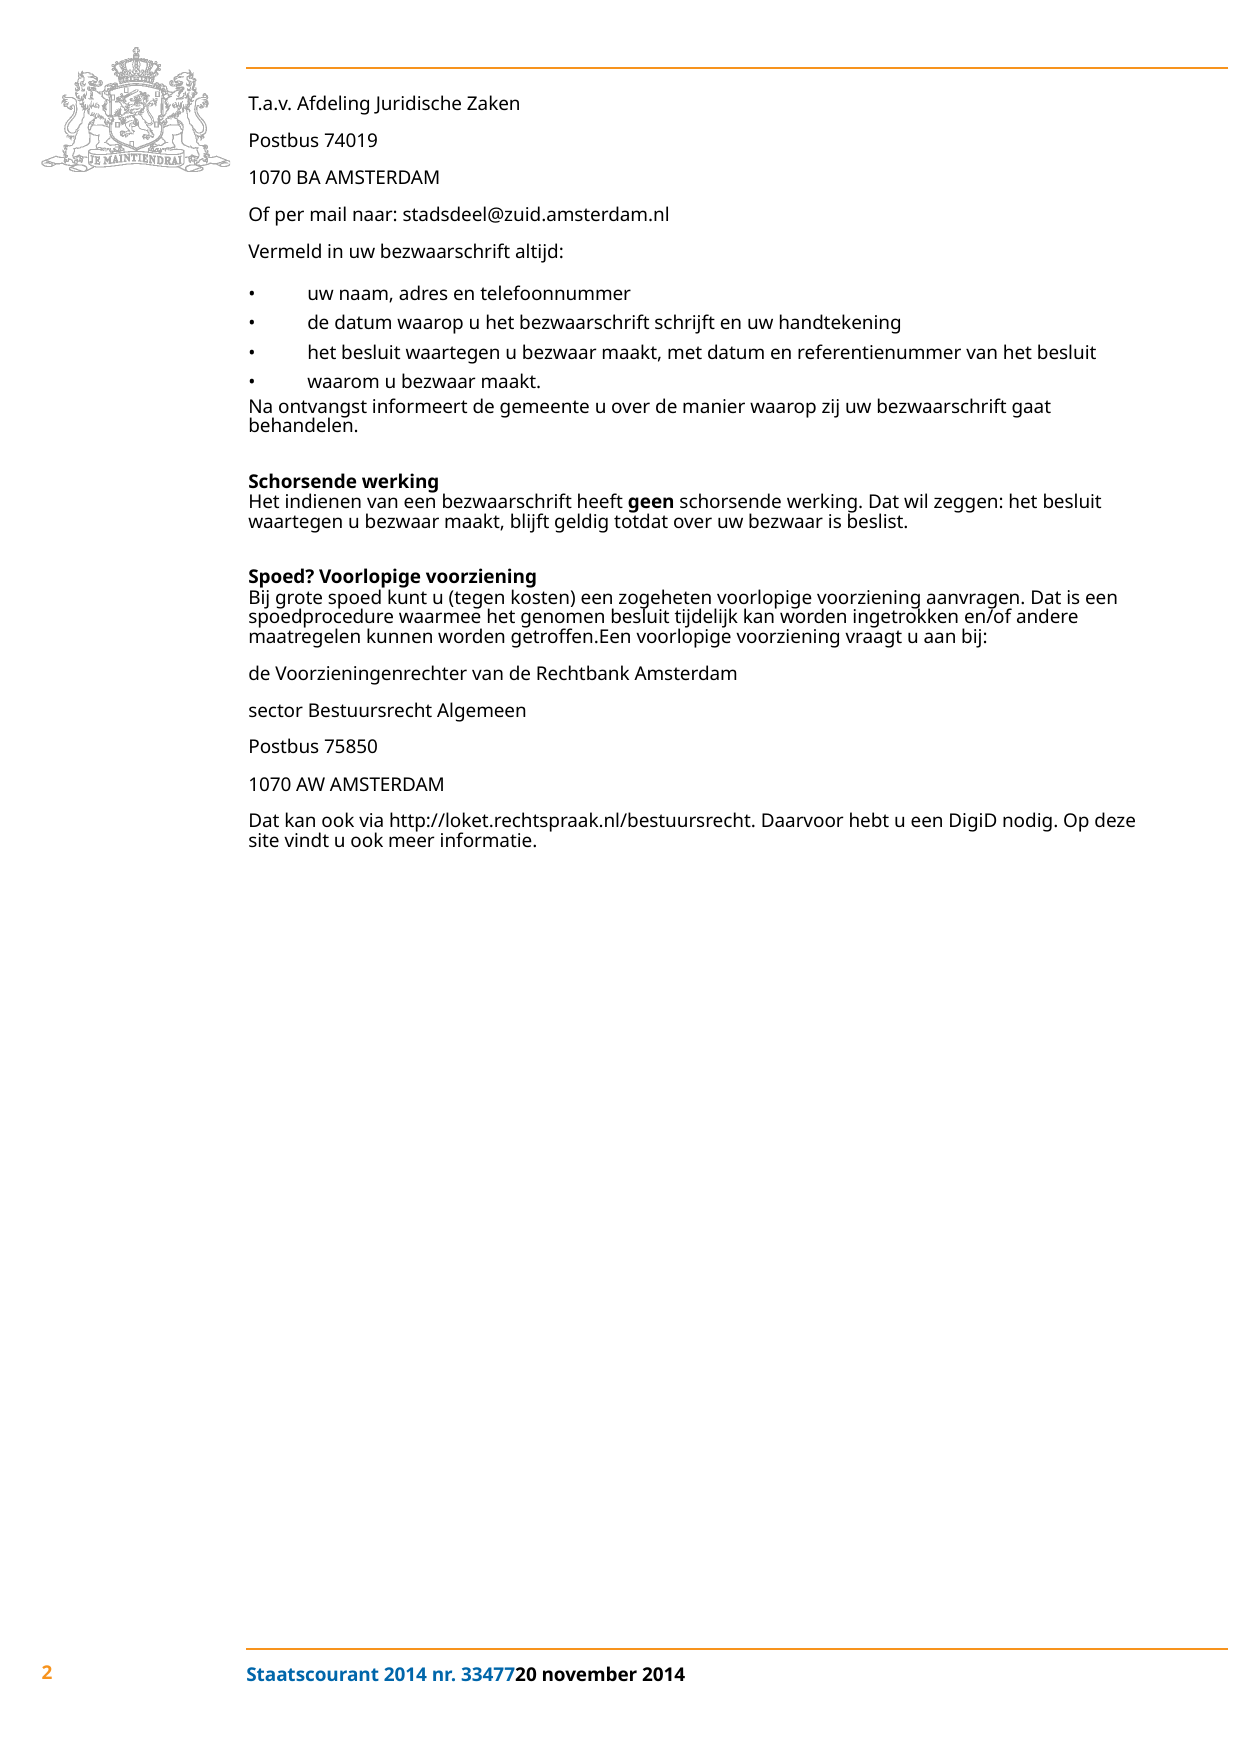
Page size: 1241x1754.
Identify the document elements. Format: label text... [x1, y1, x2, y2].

text Postbus 74019 [248, 132, 1152, 151]
list waarom u bezwaar maakt. [248, 368, 1152, 394]
text Schorsende werking [248, 468, 1152, 493]
text 1070 BA AMSTERDAM [248, 169, 1152, 188]
text Na ontvangst informeert de gemeente u over de manier waarop zij uw bezwaarschrift gaat behandelen. [248, 398, 1152, 437]
text Spoed? Voorlopige voorziening [248, 563, 1152, 589]
text Of per mail naar: stadsdeel@zuid.amsterdam.nl [248, 206, 1152, 225]
text T.a.v. Afdeling Juridische Zaken [248, 95, 1152, 114]
list de datum waarop u het bezwaarschrift schrijft en uw handtekening [248, 309, 1152, 335]
text sector Bestuursrecht Algemeen [248, 702, 1152, 721]
text Postbus 75850 [248, 738, 1152, 758]
text Het indienen van een bezwaarschrift heeft geen schorsende werking. Dat wil zeggen: het besluit waartegen u bezwaar maakt, blijft geldig totdat over uw bezwaar is beslist. [248, 493, 1152, 532]
text Vermeld in uw bezwaarschrift altijd: [248, 243, 1152, 262]
list uw naam, adres en telefoonnummer [248, 280, 1152, 305]
text Bij grote spoed kunt u (tegen kosten) een zogeheten voorlopige voorziening aanvragen. Dat is een spoedprocedure waarmee het genomen besluit tijdelijk kan worden ingetrokken en/of andere maatregelen kunnen worden getroffen.Een voorlopige voorziening vraagt u aan bij: [248, 589, 1152, 647]
list het besluit waartegen u bezwaar maakt, met datum en referentienummer van het besluit [248, 339, 1152, 364]
text de Voorzieningenrechter van de Rechtbank Amsterdam [248, 664, 1152, 684]
text 1070 AW AMSTERDAM [248, 776, 1152, 795]
picture [41, 47, 231, 172]
text Dat kan ook via http://loket.rechtspraak.nl/bestuursrecht. Daarvoor hebt u een DigiD nodig. Op deze site vindt u ook meer informatie. [248, 812, 1152, 851]
